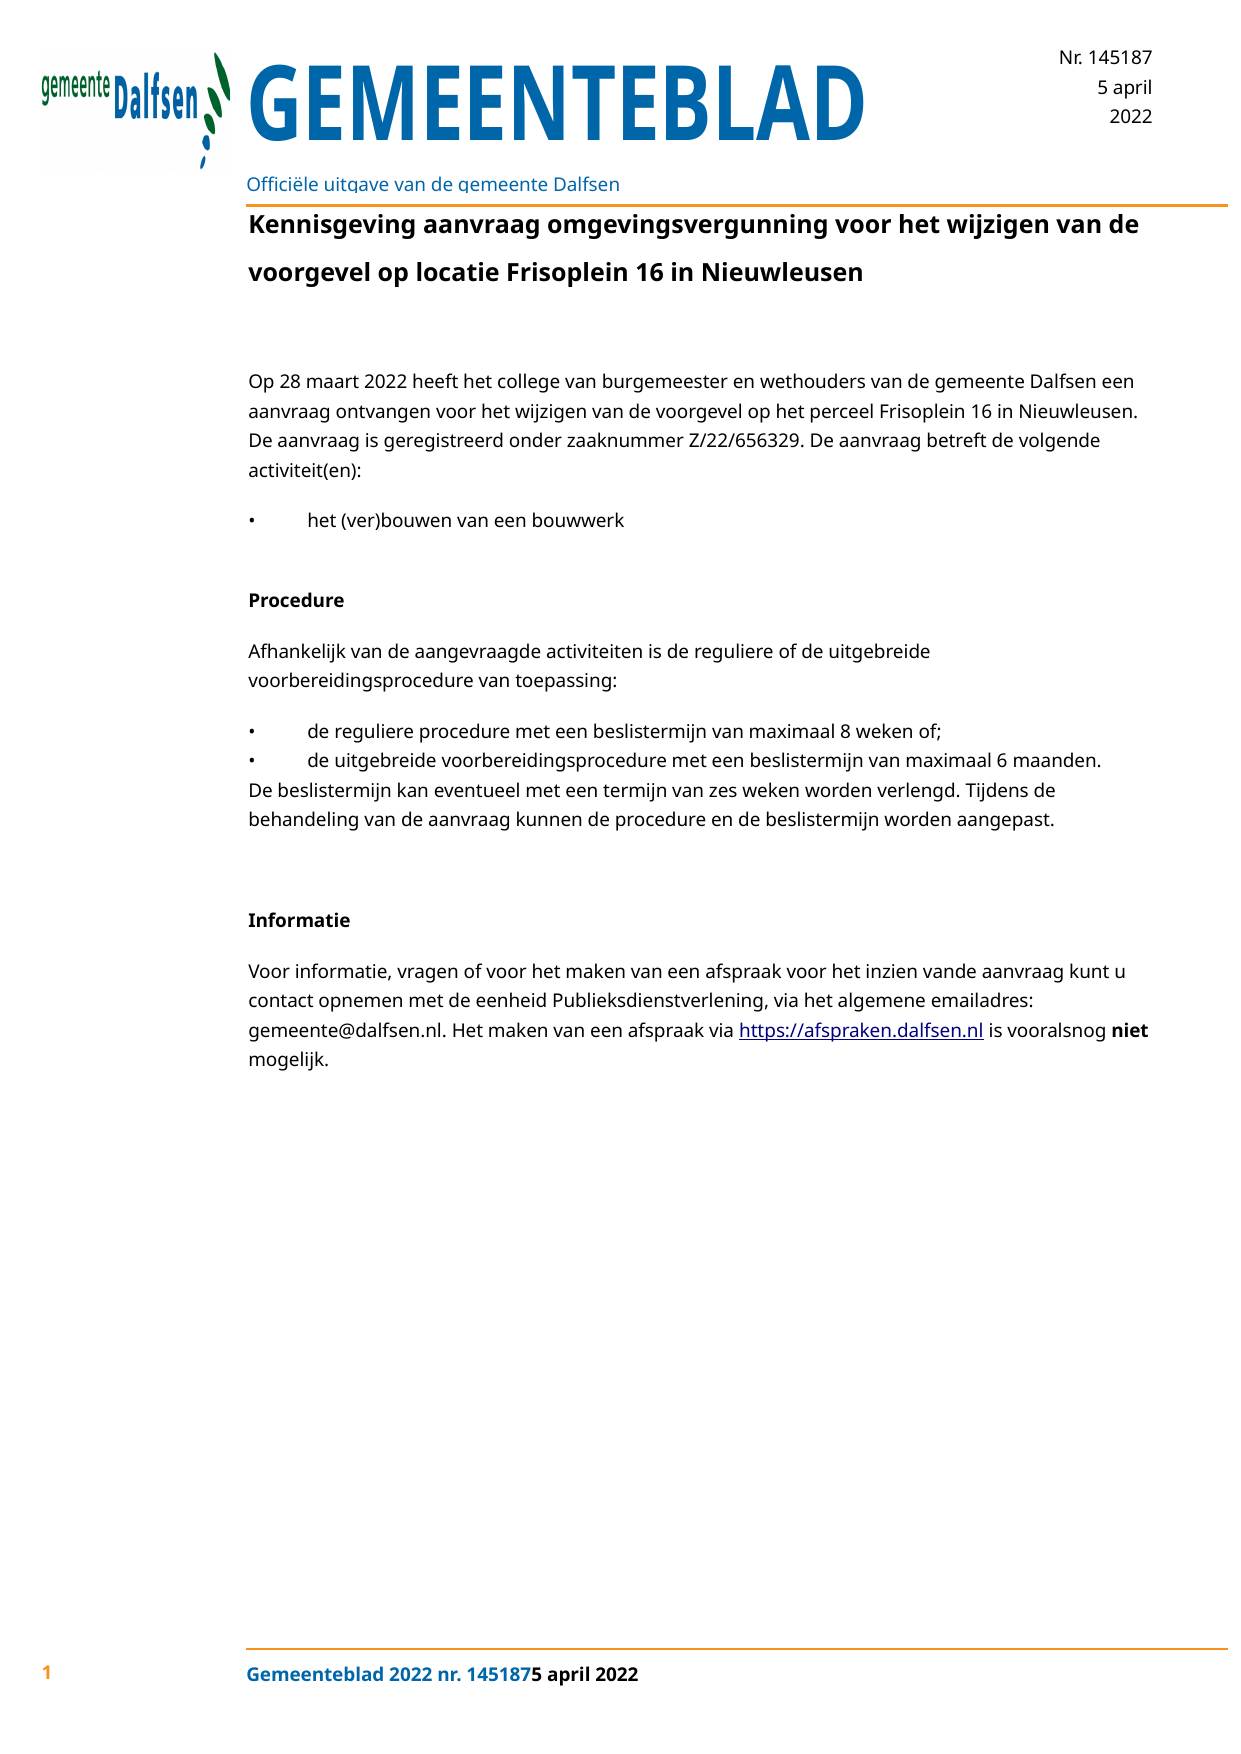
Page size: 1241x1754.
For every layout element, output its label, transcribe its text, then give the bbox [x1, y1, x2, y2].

text Op 28 maart 2022 heeft het college van burgemeester en wethouders van de gemeente Dalfsen een aanvraag ontvangen voor het wijzigen van de voorgevel op het perceel Frisoplein 16 in Nieuwleusen. De aanvraag is geregistreerd onder zaaknummer Z/22/656329. De aanvraag betreft de volgende activiteit(en): [248, 368, 1152, 483]
text Afhankelijk van de aangevraagde activiteiten is de reguliere of de uitgebreide voorbereidingsprocedure van toepassing: [248, 638, 1152, 693]
picture [41, 47, 231, 172]
text Procedure [248, 587, 1152, 613]
text Kennisgeving aanvraag omgevingsvergunning voor het wijzigen van de voorgevel op locatie Frisoplein 16 in Nieuwleusen [248, 207, 1152, 288]
text Informatie [248, 907, 1152, 933]
list het (ver)bouwen van een bouwwerk [248, 507, 1152, 533]
list de reguliere procedure met een beslistermijn van maximaal 8 weken of; [248, 718, 1152, 744]
text De beslistermijn kan eventueel met een termijn van zes weken worden verlengd. Tijdens de behandeling van de aanvraag kunnen de procedure en de beslistermijn worden aangepast. [248, 777, 1152, 832]
text Voor informatie, vragen of voor het maken van een afspraak voor het inzien vande aanvraag kunt u contact opnemen met de eenheid Publieksdienstverlening, via het algemene emailadres: gemeente@dalfsen.nl. Het maken van een afspraak via https://afspraken.dalfsen.nl is vooralsnog niet mogelijk. [248, 958, 1152, 1072]
list de uitgebreide voorbereidingsprocedure met een beslistermijn van maximaal 6 maanden. [248, 747, 1152, 773]
